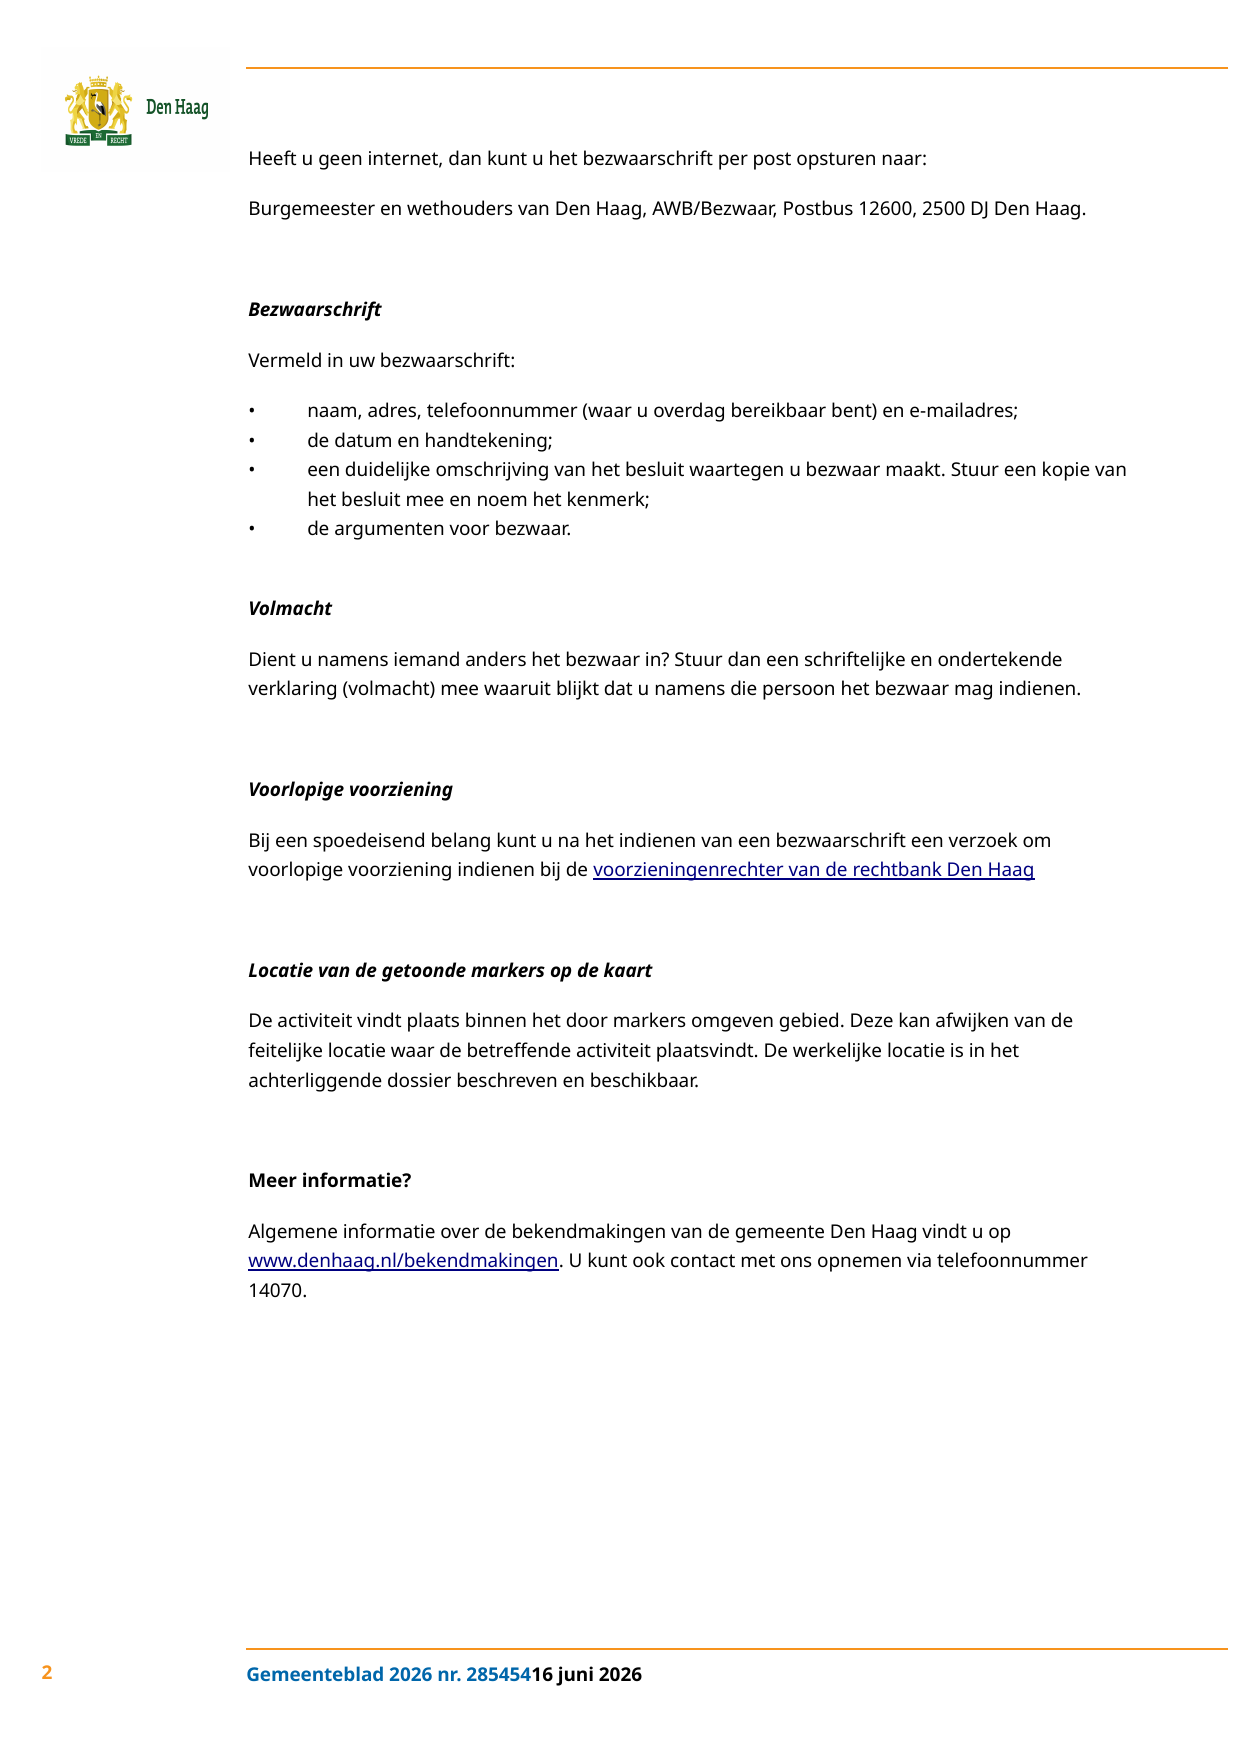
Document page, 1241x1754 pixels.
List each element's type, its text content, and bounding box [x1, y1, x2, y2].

list de argumenten voor bezwaar. [248, 516, 1152, 541]
list een duidelijke omschrijving van het besluit waartegen u bezwaar maakt. Stuur een kopie van het besluit mee en noem het kenmerk; [248, 456, 1152, 512]
text Meer informatie? [248, 1168, 1152, 1193]
text Algemene informatie over de bekendmakingen van de gemeente Den Haag vindt u op www.denhaag.nl/bekendmakingen. U kunt ook contact met ons opnemen via telefoonnummer 14070. [248, 1218, 1152, 1303]
text Bezwaarschrift [248, 296, 1152, 322]
text De activiteit vindt plaats binnen het door markers omgeven gebied. Deze kan afwijken van de feitelijke locatie waar de betreffende activiteit plaatsvindt. De werkelijke locatie is in het achterliggende dossier beschreven en beschikbaar. [248, 1008, 1152, 1093]
text Volmacht [248, 596, 1152, 621]
text Voorlopige voorziening [248, 776, 1152, 802]
list de datum en handtekening; [248, 427, 1152, 453]
list naam, adres, telefoonnummer (waar u overdag bereikbaar bent) en e-mailadres; [248, 397, 1152, 423]
text Dient u namens iemand anders het bezwaar in? Stuur dan een schriftelijke en ondertekende verklaring (volmacht) mee waaruit blijkt dat u namens die persoon het bezwaar mag indienen. [248, 646, 1152, 701]
text Bij een spoedeisend belang kunt u na het indienen van een bezwaarschrift een verzoek om voorlopige voorziening indienen bij de voorzieningenrechter van de rechtbank Den Haag [248, 827, 1152, 882]
picture [41, 47, 231, 172]
text Heeft u geen internet, dan kunt u het bezwaarschrift per post opsturen naar: [248, 145, 1152, 171]
text Burgemeester en wethouders van Den Haag, AWB/Bezwaar, Postbus 12600, 2500 DJ Den Haag. [248, 196, 1152, 221]
text Vermeld in uw bezwaarschrift: [248, 347, 1152, 373]
text Locatie van de getoonde markers op de kaart [248, 957, 1152, 983]
